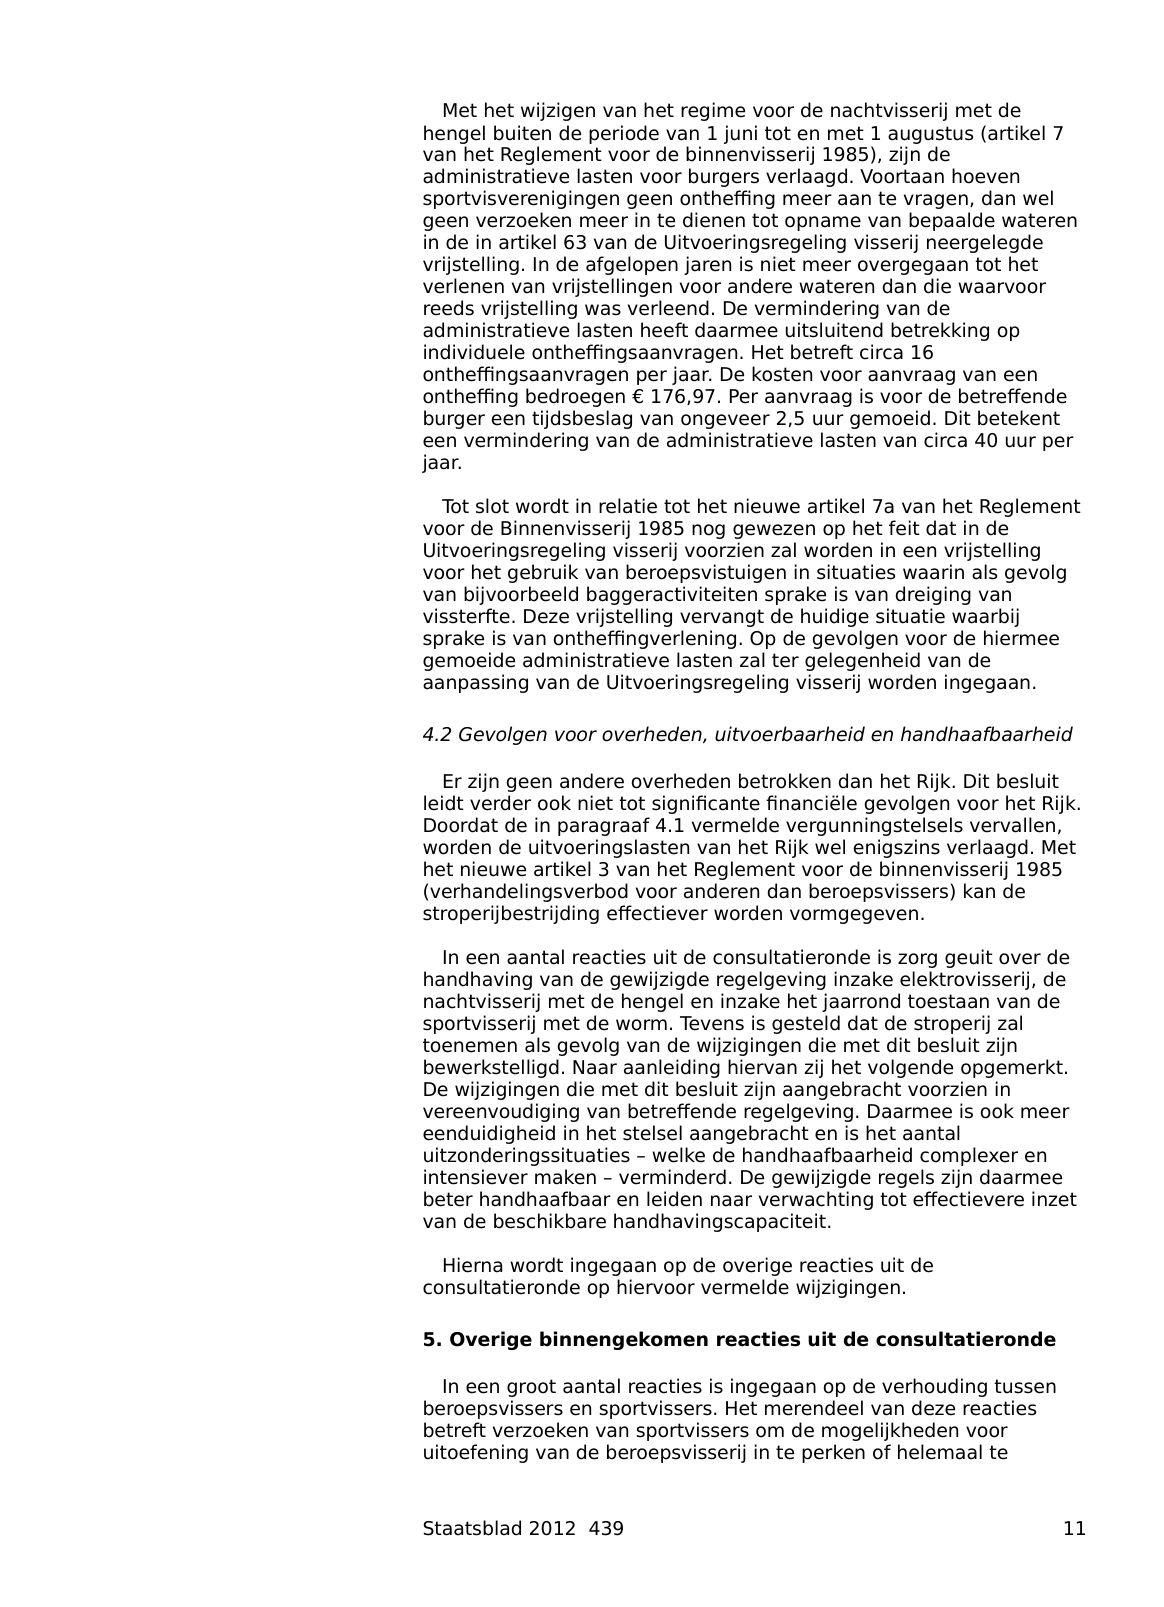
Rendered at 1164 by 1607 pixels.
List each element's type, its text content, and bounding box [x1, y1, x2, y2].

subtitle 4.2 Gevolgen voor overheden, uitvoerbaarheid en handhaafbaarheid [422, 724, 1087, 746]
subtitle 5. Overige binnengekomen reacties uit de consultatieronde [422, 1329, 1087, 1351]
text In een groot aantal reacties is ingegaan op de verhouding tussen beroepsvissers en sportvissers. Het merendeel van deze reacties betreft verzoeken van sportvissers om de mogelijkheden voor uitoefening van de beroepsvisserij in te perken of helemaal te [422, 1376, 1087, 1464]
text Er zijn geen andere overheden betrokken dan het Rijk. Dit besluit leidt verder ook niet tot significante financiële gevolgen voor het Rijk. Doordat de in paragraaf 4.1 vermelde vergunningstelsels vervallen, worden de uitvoeringslasten van het Rijk wel enigszins verlaagd. Met het nieuwe artikel 3 van het Reglement voor de binnenvisserij 1985 (verhandelingsverbod voor anderen dan beroepsvissers) kan de stroperijbestrijding effectiever worden vormgegeven. [422, 771, 1087, 925]
text Hierna wordt ingegaan op de overige reacties uit de consultatieronde op hiervoor vermelde wijzigingen. [422, 1255, 1087, 1299]
text In een aantal reacties uit de consultatieronde is zorg geuit over de handhaving van de gewijzigde regelgeving inzake elektrovisserij, de nachtvisserij met de hengel en inzake het jaarrond toestaan van de sportvisserij met de worm. Tevens is gesteld dat de stroperij zal toenemen als gevolg van de wijzigingen die met dit besluit zijn bewerkstelligd. Naar aanleiding hiervan zij het volgende opgemerkt. De wijzigingen die met dit besluit zijn aangebracht voorzien in vereenvoudiging van betreffende regelgeving. Daarmee is ook meer eenduidigheid in het stelsel aangebracht en is het aantal uitzonderingssituaties – welke de handhaafbaarheid complexer en intensiever maken – verminderd. De gewijzigde regels zijn daarmee beter handhaafbaar en leiden naar verwachting tot effectievere inzet van de beschikbare handhavingscapaciteit. [422, 947, 1087, 1233]
text Met het wijzigen van het regime voor de nachtvisserij met de hengel buiten de periode van 1 juni tot en met 1 augustus (artikel 7 van het Reglement voor de binnenvisserij 1985), zijn de administratieve lasten voor burgers verlaagd. Voortaan hoeven sportvisverenigingen geen ontheffing meer aan te vragen, dan wel geen verzoeken meer in te dienen tot opname van bepaalde wateren in de in artikel 63 van de Uitvoeringsregeling visserij neergelegde vrijstelling. In de afgelopen jaren is niet meer overgegaan tot het verlenen van vrijstellingen voor andere wateren dan die waarvoor reeds vrijstelling was verleend. De vermindering van de administratieve lasten heeft daarmee uitsluitend betrekking op individuele ontheffingsaanvragen. Het betreft circa 16 ontheffingsaanvragen per jaar. De kosten voor aanvraag van een ontheffing bedroegen € 176,97. Per aanvraag is voor de betreffende burger een tijdsbeslag van ongeveer 2,5 uur gemoeid. Dit betekent een vermindering van de administratieve lasten van circa 40 uur per jaar. [422, 100, 1087, 474]
text Tot slot wordt in relatie tot het nieuwe artikel 7a van het Reglement voor de Binnenvisserij 1985 nog gewezen op het feit dat in de Uitvoeringsregeling visserij voorzien zal worden in een vrijstelling voor het gebruik van beroepsvistuigen in situaties waarin als gevolg van bijvoorbeeld baggeractiviteiten sprake is van dreiging van vissterfte. Deze vrijstelling vervangt de huidige situatie waarbij sprake is van ontheffingverlening. Op de gevolgen voor de hiermee gemoeide administratieve lasten zal ter gelegenheid van de aanpassing van de Uitvoeringsregeling visserij worden ingegaan. [422, 496, 1087, 694]
